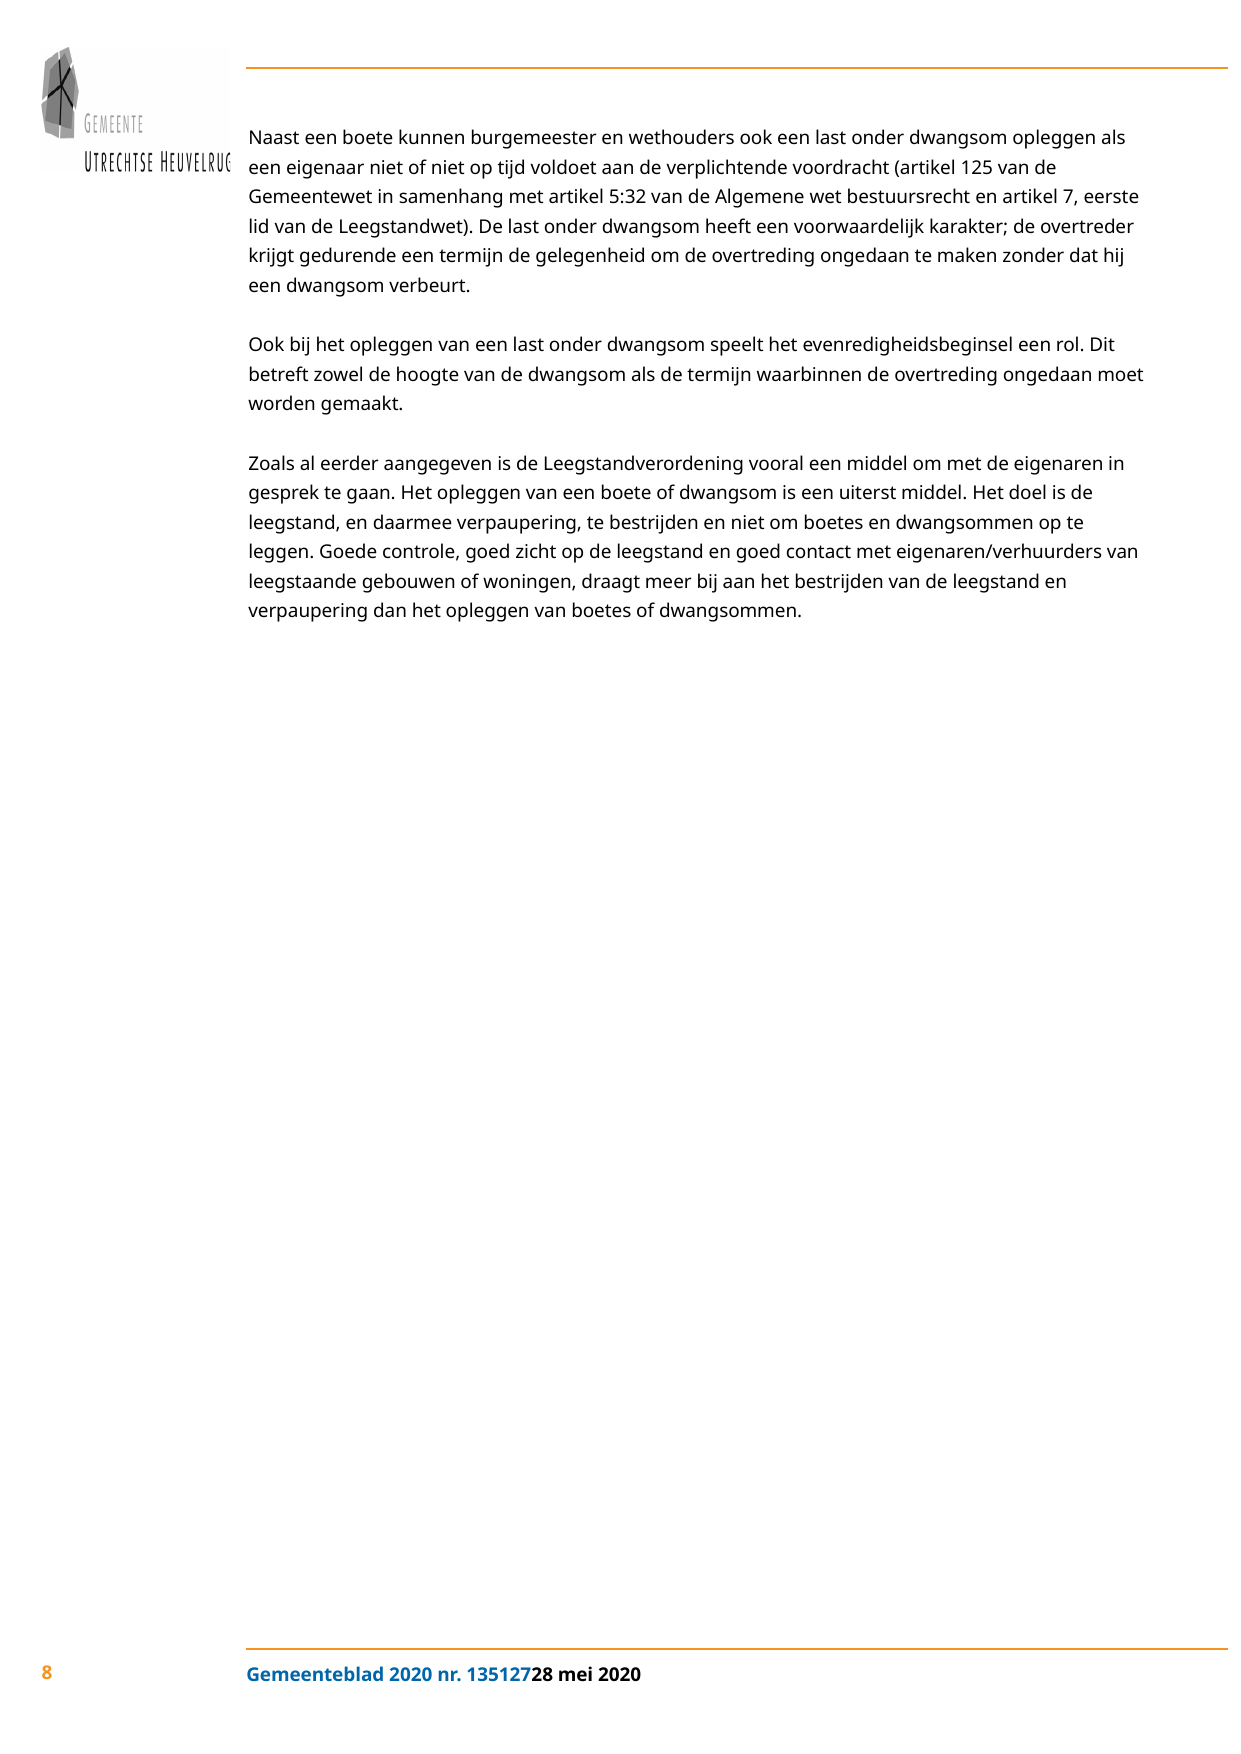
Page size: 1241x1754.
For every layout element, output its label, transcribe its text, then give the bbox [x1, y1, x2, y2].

text Ook bij het opleggen van een last onder dwangsom speelt het evenredigheidsbeginsel een rol. Dit betreft zowel de hoogte van de dwangsom als de termijn waarbinnen de overtreding ongedaan moet worden gemaakt. [248, 331, 1152, 416]
text Zoals al eerder aangegeven is de Leegstandverordening vooral een middel om met de eigenaren in gesprek te gaan. Het opleggen van een boete of dwangsom is een uiterst middel. Het doel is de leegstand, en daarmee verpaupering, te bestrijden en niet om boetes en dwangsommen op te leggen. Goede controle, goed zicht op de leegstand en goed contact met eigenaren/verhuurders van leegstaande gebouwen of woningen, draagt meer bij aan het bestrijden van de leegstand en verpaupering dan het opleggen van boetes of dwangsommen. [248, 450, 1152, 623]
text Naast een boete kunnen burgemeester en wethouders ook een last onder dwangsom opleggen als een eigenaar niet of niet op tijd voldoet aan de verplichtende voordracht (artikel 125 van de Gemeentewet in samenhang met artikel 5:32 van de Algemene wet bestuursrecht en artikel 7, eerste lid van de Leegstandwet). De last onder dwangsom heeft een voorwaardelijk karakter; de overtreder krijgt gedurende een termijn de gelegenheid om de overtreding ongedaan te maken zonder dat hij een dwangsom verbeurt. [248, 124, 1152, 298]
picture [41, 47, 231, 172]
